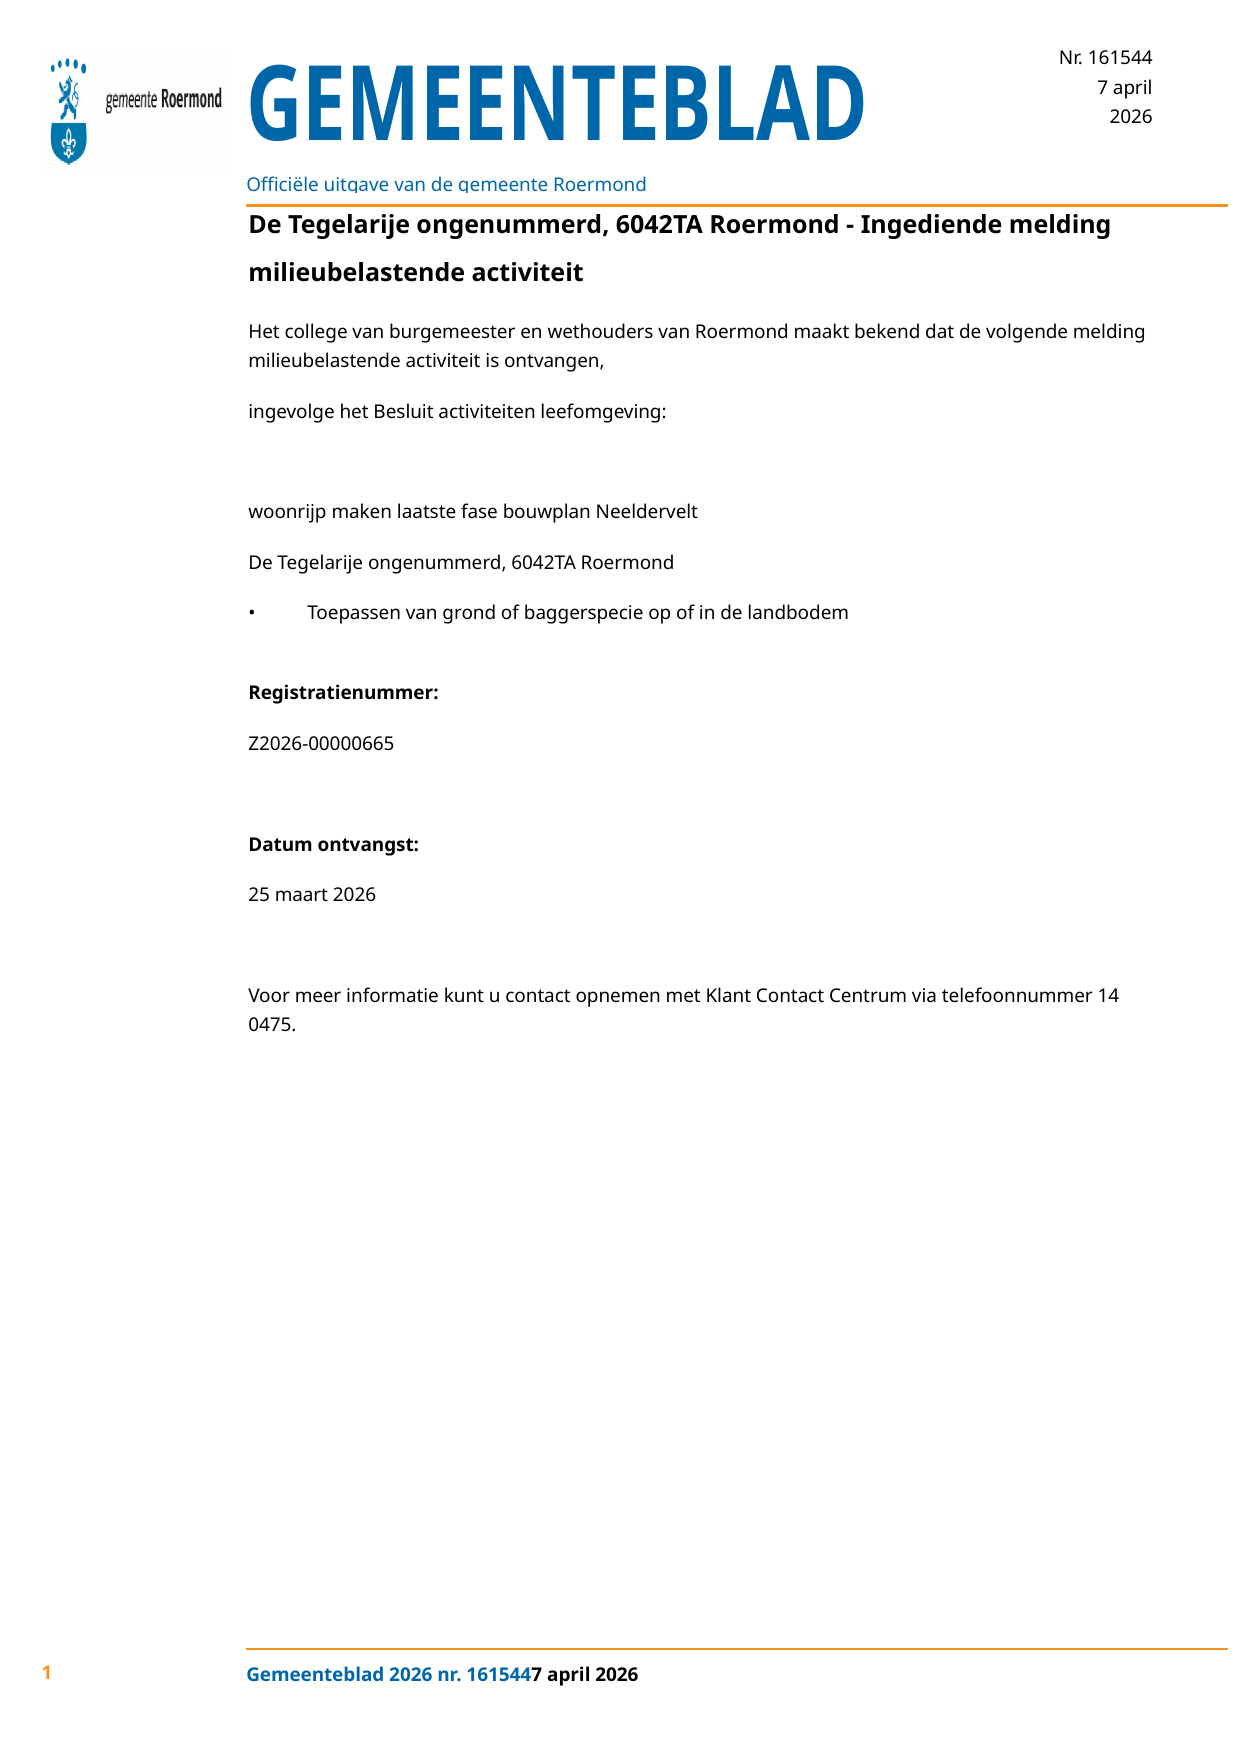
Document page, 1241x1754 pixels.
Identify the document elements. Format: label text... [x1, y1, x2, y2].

text Registratienummer: [248, 679, 1152, 705]
text De Tegelarije ongenummerd, 6042TA Roermond [248, 549, 1152, 575]
text woonrijp maken laatste fase bouwplan Neeldervelt [248, 499, 1152, 524]
list Toepassen van grond of baggerspecie op of in de landbodem [248, 599, 1152, 625]
picture [41, 47, 231, 172]
text Z2026-00000665 [248, 730, 1152, 756]
text Voor meer informatie kunt u contact opnemen met Klant Contact Centrum via telefoonnummer 14 0475. [248, 982, 1152, 1037]
text De Tegelarije ongenummerd, 6042TA Roermond - Ingediende melding milieubelastende activiteit [248, 207, 1152, 288]
text Het college van burgemeester en wethouders van Roermond maakt bekend dat de volgende melding milieubelastende activiteit is ontvangen, [248, 318, 1152, 373]
text Datum ontvangst: [248, 831, 1152, 857]
text ingevolge het Besluit activiteiten leefomgeving: [248, 398, 1152, 424]
text 25 maart 2026 [248, 881, 1152, 907]
